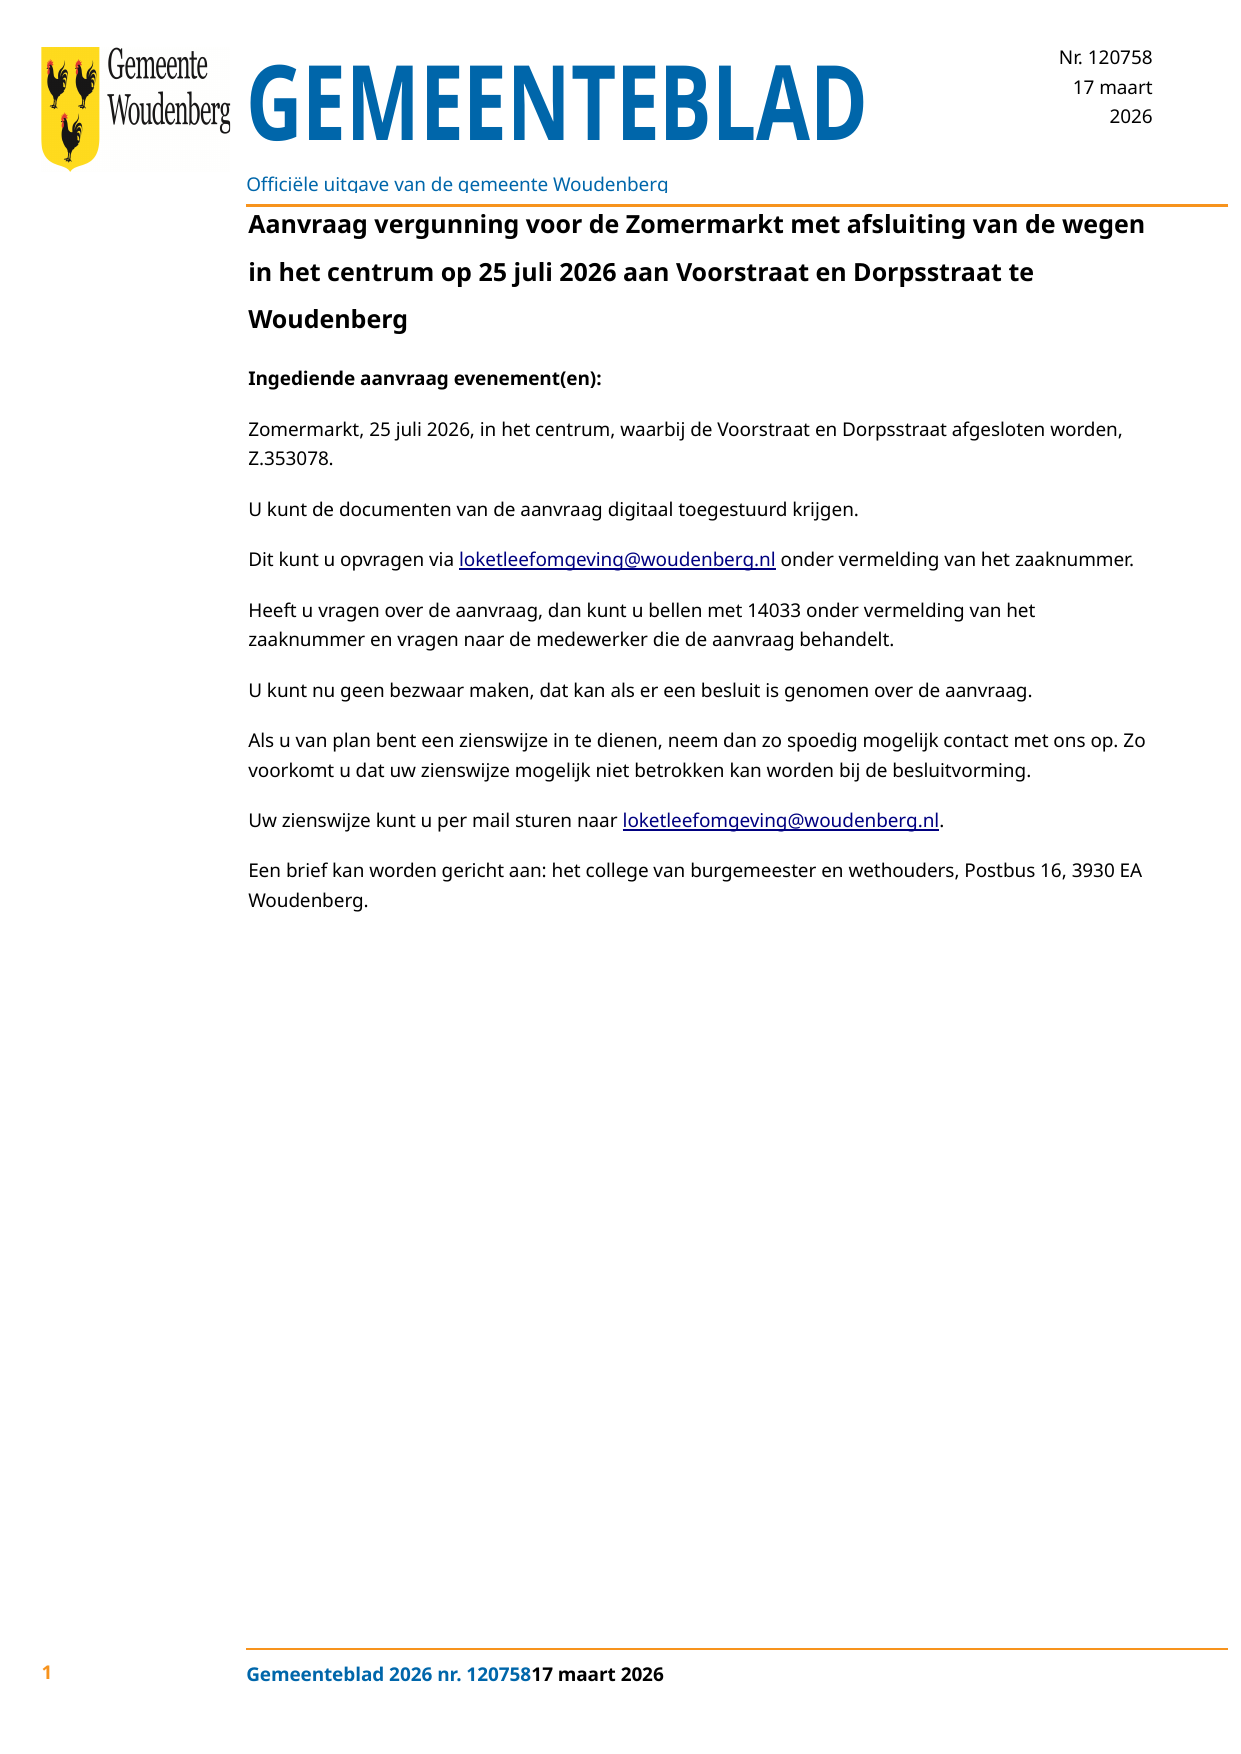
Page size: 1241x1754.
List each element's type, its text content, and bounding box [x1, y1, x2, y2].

text Een brief kan worden gericht aan: het college van burgemeester en wethouders, Postbus 16, 3930 EA Woudenberg. [248, 858, 1152, 913]
text Heeft u vragen over de aanvraag, dan kunt u bellen met 14033 onder vermelding van het zaaknummer en vragen naar de medewerker die de aanvraag behandelt. [248, 597, 1152, 652]
text U kunt nu geen bezwaar maken, dat kan als er een besluit is genomen over de aanvraag. [248, 677, 1152, 702]
text Uw zienswijze kunt u per mail sturen naar loketleefomgeving@woudenberg.nl. [248, 807, 1152, 833]
text Als u van plan bent een zienswijze in te dienen, neem dan zo spoedig mogelijk contact met ons op. Zo voorkomt u dat uw zienswijze mogelijk niet betrokken kan worden bij de besluitvorming. [248, 727, 1152, 782]
text Aanvraag vergunning voor de Zomermarkt met afsluiting van de wegen in het centrum op 25 juli 2026 aan Voorstraat en Dorpsstraat te Woudenberg [248, 207, 1152, 336]
picture [41, 47, 231, 172]
text U kunt de documenten van de aanvraag digitaal toegestuurd krijgen. [248, 496, 1152, 522]
text Zomermarkt, 25 juli 2026, in het centrum, waarbij de Voorstraat en Dorpsstraat afgesloten worden, Z.353078. [248, 416, 1152, 471]
text Ingediende aanvraag evenement(en): [248, 366, 1152, 391]
text Dit kunt u opvragen via loketleefomgeving@woudenberg.nl onder vermelding van het zaaknummer. [248, 546, 1152, 572]
